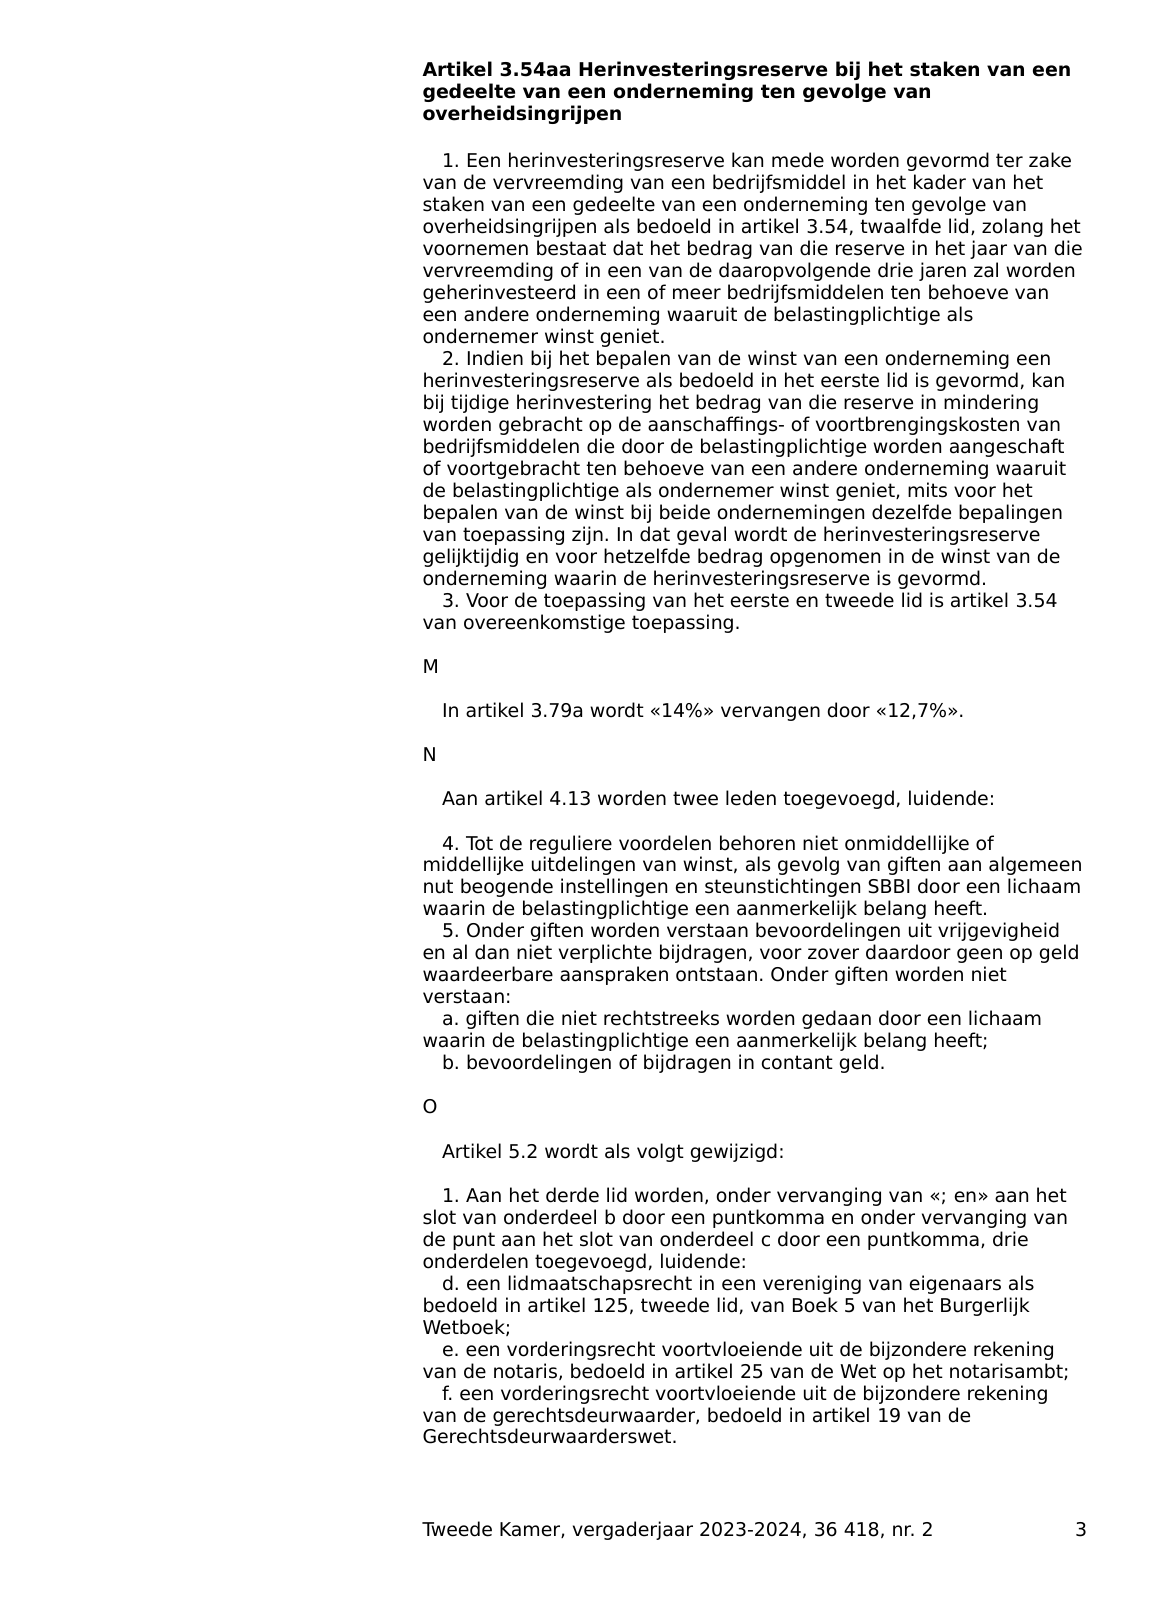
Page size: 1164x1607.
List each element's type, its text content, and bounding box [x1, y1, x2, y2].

text f. een vorderingsrecht voortvloeiende uit de bijzondere rekening van de gerechtsdeurwaarder, bedoeld in artikel 19 van de Gerechtsdeurwaarderswet. [422, 1382, 1087, 1448]
text Artikel 5.2 wordt als volgt gewijzigd: [422, 1141, 1087, 1162]
subtitle Artikel 3.54aa Herinvesteringsreserve bij het staken van een gedeelte van een onderneming ten gevolge van overheidsingrijpen [422, 59, 1087, 125]
text b. bevoordelingen of bijdragen in contant geld. [422, 1052, 1087, 1074]
text O [422, 1096, 1087, 1118]
text e. een vorderingsrecht voortvloeiende uit de bijzondere rekening van de notaris, bedoeld in artikel 25 van de Wet op het notarisambt; [422, 1338, 1087, 1382]
text 3. Voor de toepassing van het eerste en tweede lid is artikel 3.54 van overeenkomstige toepassing. [422, 589, 1087, 633]
text 4. Tot de reguliere voordelen behoren niet onmiddellijke of middellijke uitdelingen van winst, als gevolg van giften aan algemeen nut beogende instellingen en steunstichtingen SBBI door een lichaam waarin de belastingplichtige een aanmerkelijk belang heeft. [422, 832, 1087, 920]
text In artikel 3.79a wordt «14%» vervangen door «12,7%». [422, 700, 1087, 722]
text M [422, 656, 1087, 678]
text 1. Aan het derde lid worden, onder vervanging van «; en» aan het slot van onderdeel b door een puntkomma en onder vervanging van de punt aan het slot van onderdeel c door een puntkomma, drie onderdelen toegevoegd, luidende: [422, 1185, 1087, 1273]
text a. giften die niet rechtstreeks worden gedaan door een lichaam waarin de belastingplichtige een aanmerkelijk belang heeft; [422, 1008, 1087, 1052]
text 1. Een herinvesteringsreserve kan mede worden gevormd ter zake van de vervreemding van een bedrijfsmiddel in het kader van het staken van een gedeelte van een onderneming ten gevolge van overheidsingrijpen als bedoeld in artikel 3.54, twaalfde lid, zolang het voornemen bestaat dat het bedrag van die reserve in het jaar van die vervreemding of in een van de daaropvolgende drie jaren zal worden geherinvesteerd in een of meer bedrijfsmiddelen ten behoeve van een andere onderneming waaruit de belastingplichtige als ondernemer winst geniet. [422, 150, 1087, 348]
text N [422, 744, 1087, 766]
text Aan artikel 4.13 worden twee leden toegevoegd, luidende: [422, 788, 1087, 810]
text 2. Indien bij het bepalen van de winst van een onderneming een herinvesteringsreserve als bedoeld in het eerste lid is gevormd, kan bij tijdige herinvestering het bedrag van die reserve in mindering worden gebracht op de aanschaffings- of voortbrengingskosten van bedrijfsmiddelen die door de belastingplichtige worden aangeschaft of voortgebracht ten behoeve van een andere onderneming waaruit de belastingplichtige als ondernemer winst geniet, mits voor het bepalen van de winst bij beide ondernemingen dezelfde bepalingen van toepassing zijn. In dat geval wordt de herinvesteringsreserve gelijktijdig en voor hetzelfde bedrag opgenomen in de winst van de onderneming waarin de herinvesteringsreserve is gevormd. [422, 348, 1087, 589]
text d. een lidmaatschapsrecht in een vereniging van eigenaars als bedoeld in artikel 125, tweede lid, van Boek 5 van het Burgerlijk Wetboek; [422, 1273, 1087, 1338]
text 5. Onder giften worden verstaan bevoordelingen uit vrijgevigheid en al dan niet verplichte bijdragen, voor zover daardoor geen op geld waardeerbare aanspraken ontstaan. Onder giften worden niet verstaan: [422, 920, 1087, 1008]
